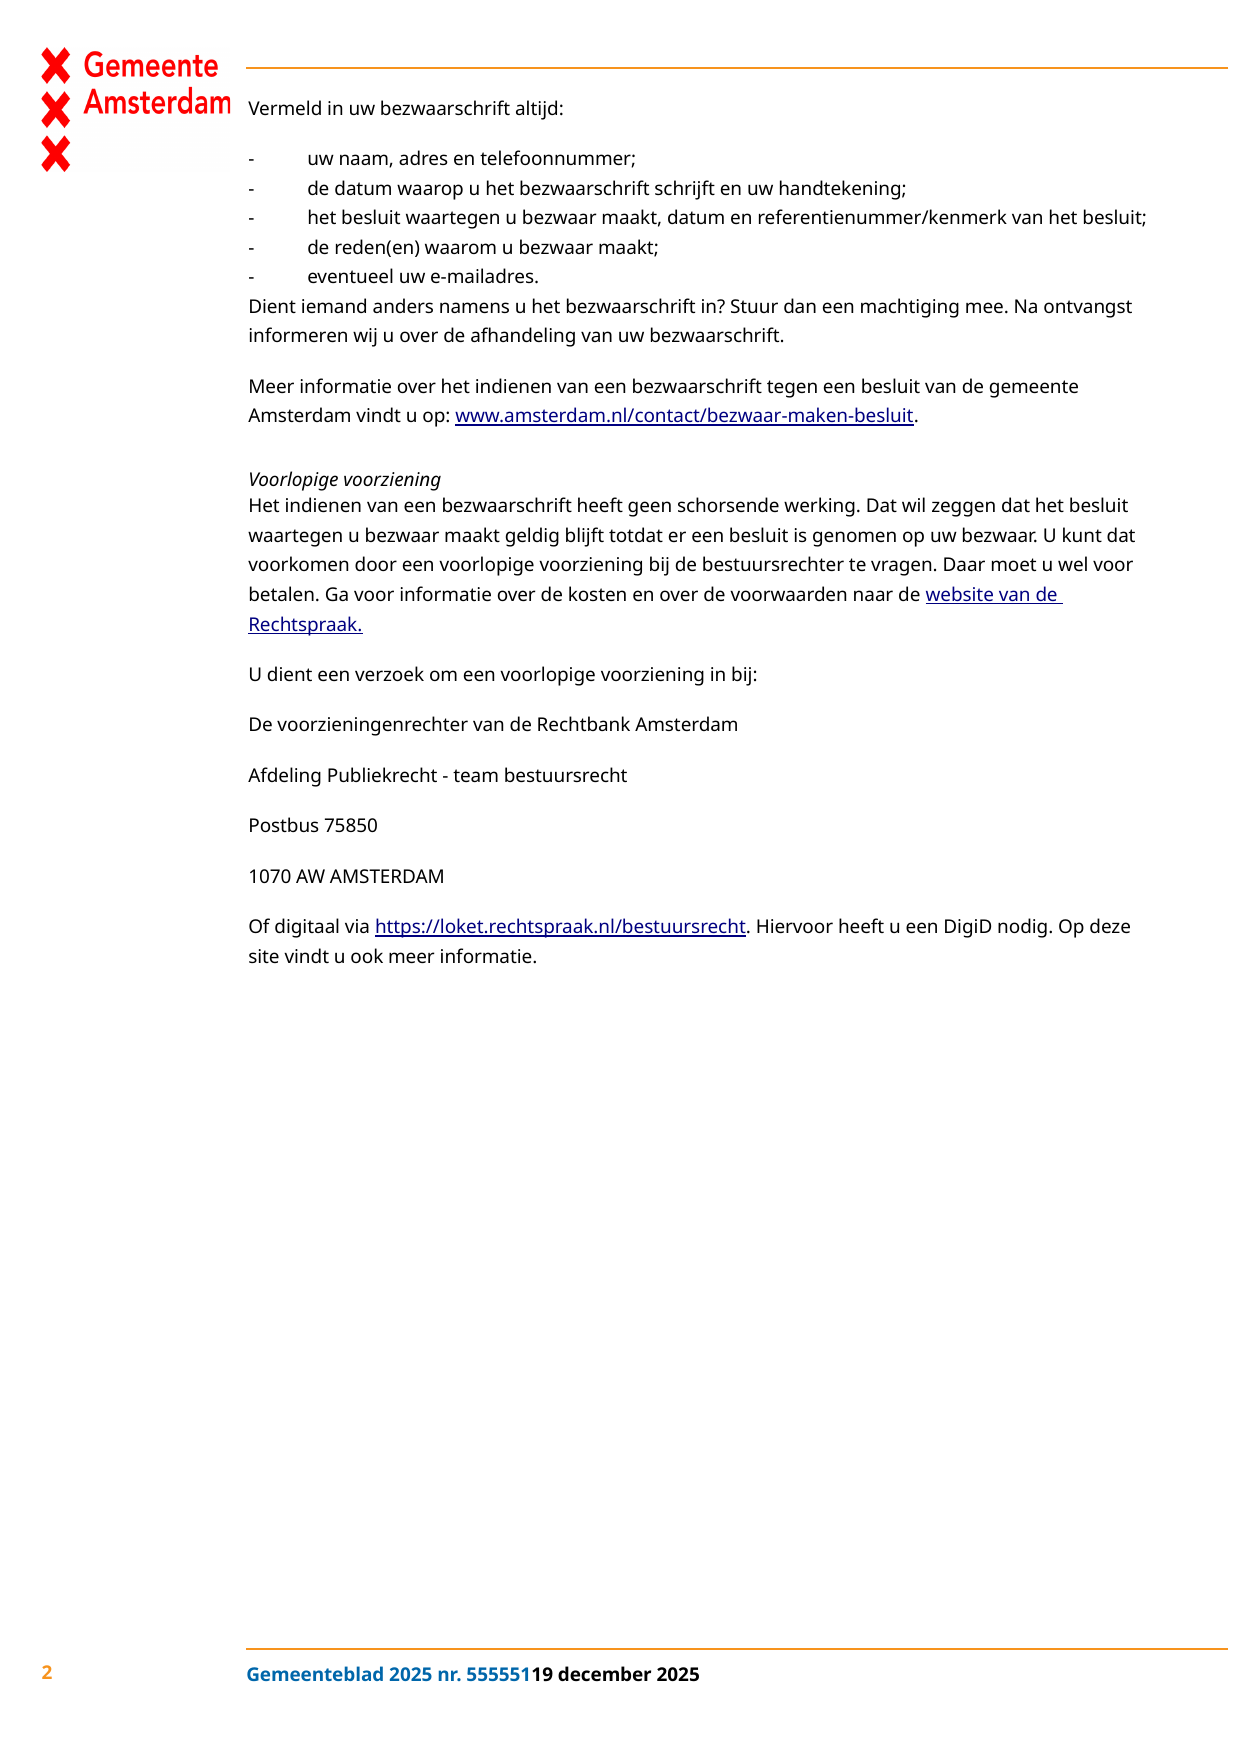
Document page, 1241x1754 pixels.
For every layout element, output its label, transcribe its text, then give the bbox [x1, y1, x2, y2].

text Meer informatie over het indienen van een bezwaarschrift tegen een besluit van de gemeente Amsterdam vindt u op: www.amsterdam.nl/contact/bezwaar-maken-besluit. [248, 373, 1152, 428]
list eventueel uw e-mailadres. [248, 263, 1152, 289]
text Of digitaal via https://loket.rechtspraak.nl/bestuursrecht. Hiervoor heeft u een DigiD nodig. Op deze site vindt u ook meer informatie. [248, 913, 1152, 968]
text Dient iemand anders namens u het bezwaarschrift in? Stuur dan een machtiging mee. Na ontvangst informeren wij u over de afhandeling van uw bezwaarschrift. [248, 293, 1152, 348]
list de reden(en) waarom u bezwaar maakt; [248, 234, 1152, 260]
text Postbus 75850 [248, 812, 1152, 838]
list de datum waarop u het bezwaarschrift schrijft en uw handtekening; [248, 175, 1152, 201]
text Voorlopige voorziening [248, 467, 1152, 492]
picture [41, 47, 231, 172]
text De voorzieningenrechter van de Rechtbank Amsterdam [248, 712, 1152, 737]
text Vermeld in uw bezwaarschrift altijd: [248, 95, 1152, 121]
text 1070 AW AMSTERDAM [248, 863, 1152, 888]
list uw naam, adres en telefoonnummer; [248, 145, 1152, 171]
text Het indienen van een bezwaarschrift heeft geen schorsende werking. Dat wil zeggen dat het besluit waartegen u bezwaar maakt geldig blijft totdat er een besluit is genomen op uw bezwaar. U kunt dat voorkomen door een voorlopige voorziening bij de bestuursrechter te vragen. Daar moet u wel voor betalen. Ga voor informatie over de kosten en over de voorwaarden naar de website van de Rechtspraak. [248, 492, 1152, 636]
text Afdeling Publiekrecht - team bestuursrecht [248, 762, 1152, 788]
list het besluit waartegen u bezwaar maakt, datum en referentienummer/kenmerk van het besluit; [248, 204, 1152, 230]
text U dient een verzoek om een voorlopige voorziening in bij: [248, 661, 1152, 687]
